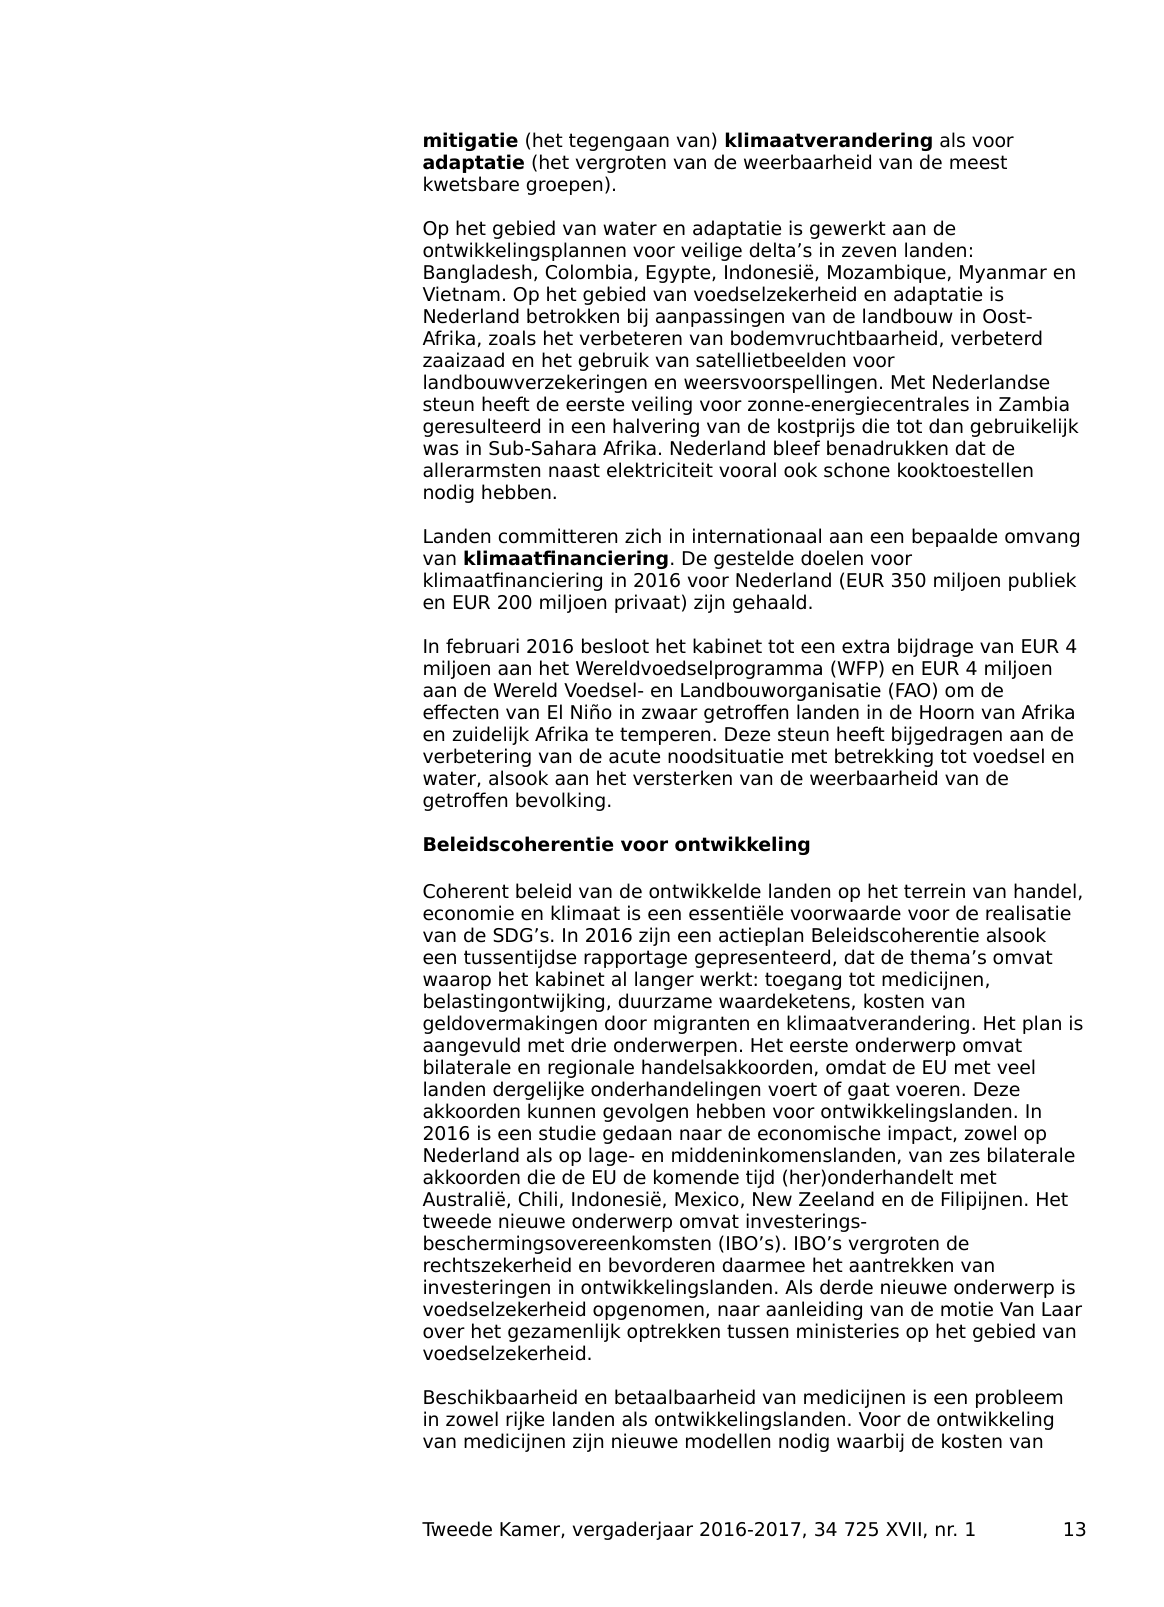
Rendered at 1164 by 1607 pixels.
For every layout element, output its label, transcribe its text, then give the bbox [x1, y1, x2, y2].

text mitigatie (het tegengaan van) klimaatverandering als voor adaptatie (het vergroten van de weerbaarheid van de meest kwetsbare groepen). [422, 130, 1087, 196]
text Op het gebied van water en adaptatie is gewerkt aan de ontwikkelingsplannen voor veilige delta’s in zeven landen: Bangladesh, Colombia, Egypte, Indonesië, Mozambique, Myanmar en Vietnam. Op het gebied van voedselzekerheid en adaptatie is Nederland betrokken bij aanpassingen van de landbouw in Oost-Afrika, zoals het verbeteren van bodemvruchtbaarheid, verbeterd zaaizaad en het gebruik van satellietbeelden voor landbouwverzekeringen en weersvoorspellingen. Met Nederlandse steun heeft de eerste veiling voor zonne-energiecentrales in Zambia geresulteerd in een halvering van de kostprijs die tot dan gebruikelijk was in Sub-Sahara Afrika. Nederland bleef benadrukken dat de allerarmsten naast elektriciteit vooral ook schone kooktoestellen nodig hebben. [422, 218, 1087, 504]
text Coherent beleid van de ontwikkelde landen op het terrein van handel, economie en klimaat is een essentiële voorwaarde voor de realisatie van de SDG’s. In 2016 zijn een actieplan Beleidscoherentie alsook een tussentijdse rapportage gepresenteerd, dat de thema’s omvat waarop het kabinet al langer werkt: toegang tot medicijnen, belastingontwijking, duurzame waardeketens, kosten van geldovermakingen door migranten en klimaatverandering. Het plan is aangevuld met drie onderwerpen. Het eerste onderwerp omvat bilaterale en regionale handelsakkoorden, omdat de EU met veel landen dergelijke onderhandelingen voert of gaat voeren. Deze akkoorden kunnen gevolgen hebben voor ontwikkelingslanden. In 2016 is een studie gedaan naar de economische impact, zowel op Nederland als op lage- en middeninkomenslanden, van zes bilaterale akkoorden die de EU de komende tijd (her)onderhandelt met Australië, Chili, Indonesië, Mexico, New Zeeland en de Filipijnen. Het tweede nieuwe onderwerp omvat investerings-beschermingsovereenkomsten (IBO’s). IBO’s vergroten de rechtszekerheid en bevorderen daarmee het aantrekken van investeringen in ontwikkelingslanden. Als derde nieuwe onderwerp is voedselzekerheid opgenomen, naar aanleiding van de motie Van Laar over het gezamenlijk optrekken tussen ministeries op het gebied van voedselzekerheid. [422, 881, 1087, 1364]
subtitle Beleidscoherentie voor ontwikkeling [422, 834, 1087, 856]
text In februari 2016 besloot het kabinet tot een extra bijdrage van EUR 4 miljoen aan het Wereldvoedselprogramma (WFP) en EUR 4 miljoen aan de Wereld Voedsel- en Landbouworganisatie (FAO) om de effecten van El Niño in zwaar getroffen landen in de Hoorn van Afrika en zuidelijk Afrika te temperen. Deze steun heeft bijgedragen aan de verbetering van de acute noodsituatie met betrekking tot voedsel en water, alsook aan het versterken van de weerbaarheid van de getroffen bevolking. [422, 636, 1087, 812]
text Beschikbaarheid en betaalbaarheid van medicijnen is een probleem in zowel rijke landen als ontwikkelingslanden. Voor de ontwikkeling van medicijnen zijn nieuwe modellen nodig waarbij de kosten van [422, 1387, 1087, 1453]
text Landen committeren zich in internationaal aan een bepaalde omvang van klimaatfinanciering. De gestelde doelen voor klimaatfinanciering in 2016 voor Nederland (EUR 350 miljoen publiek en EUR 200 miljoen privaat) zijn gehaald. [422, 526, 1087, 614]
